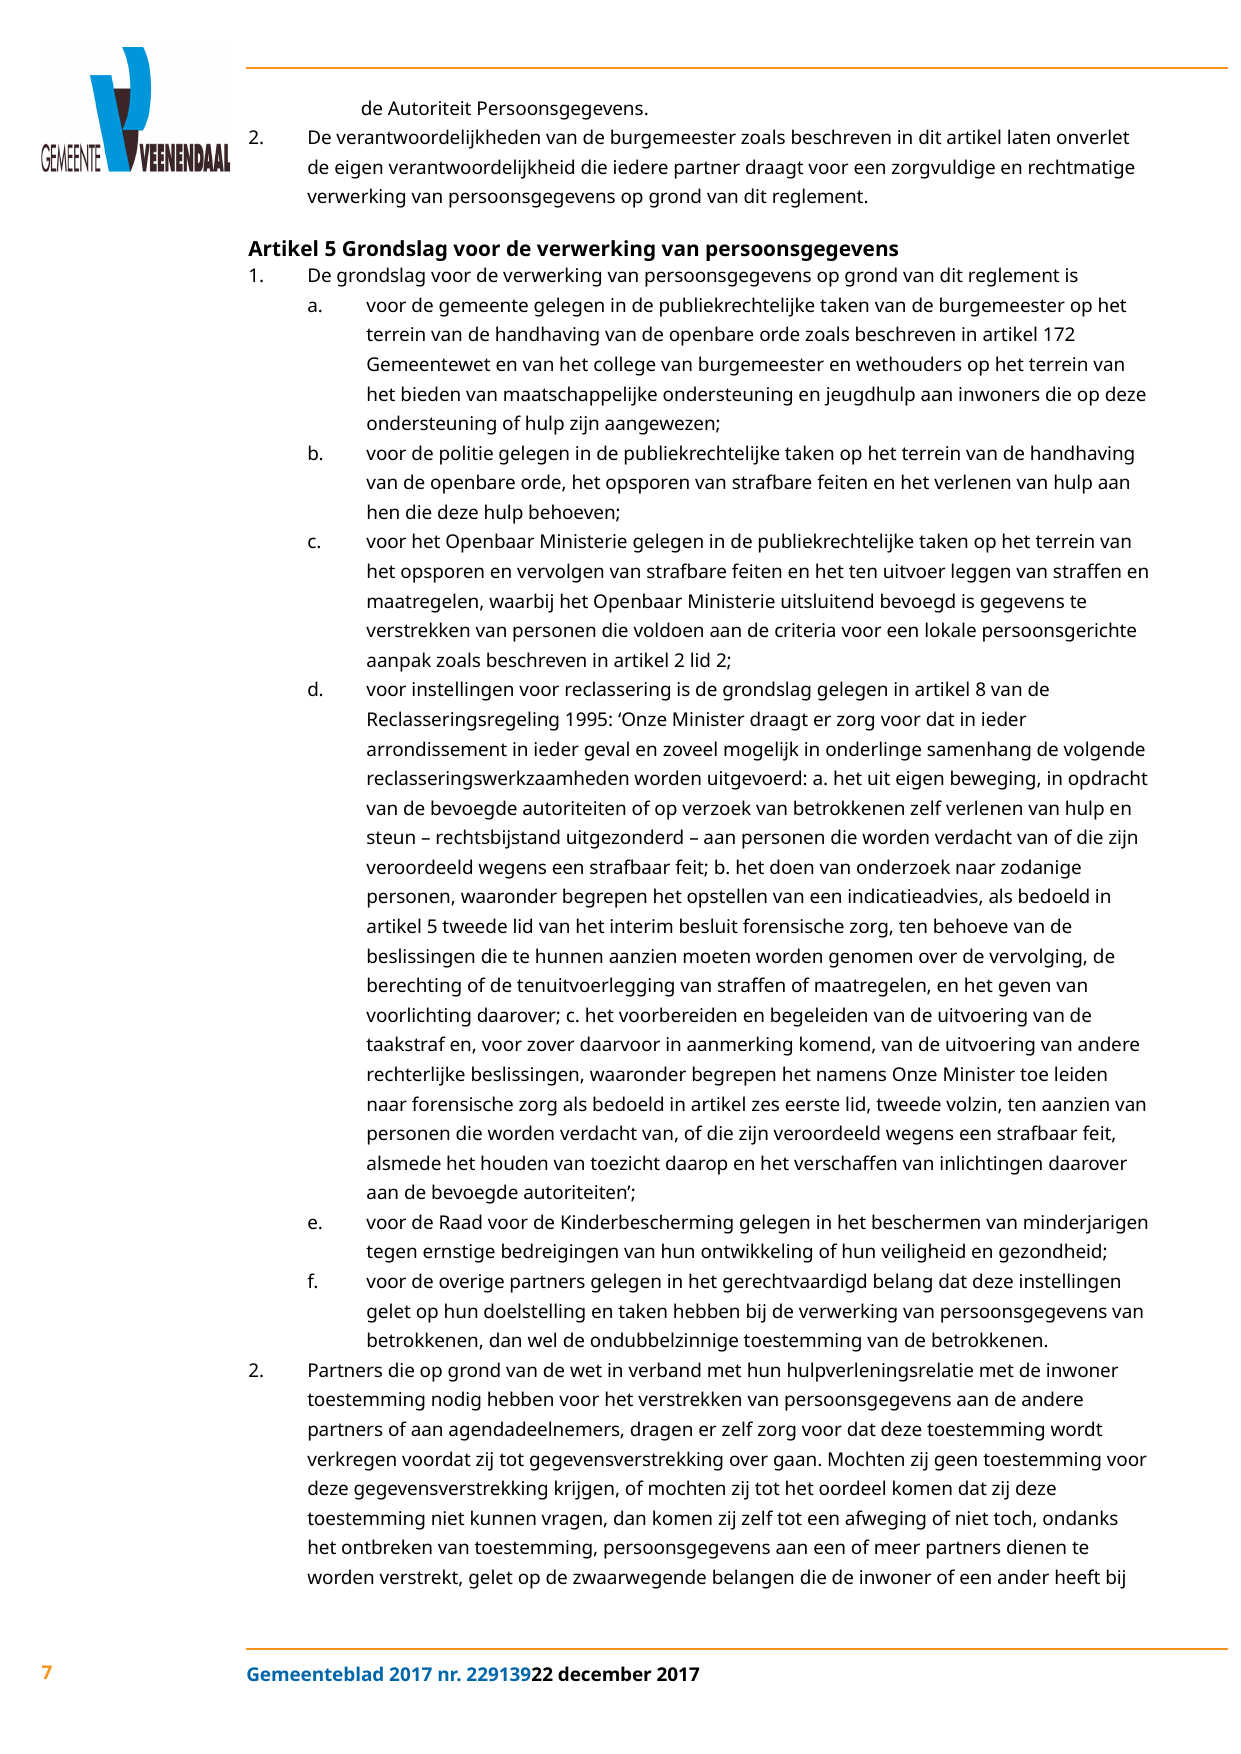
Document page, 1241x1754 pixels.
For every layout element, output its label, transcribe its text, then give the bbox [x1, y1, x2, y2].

list voor de overige partners gelegen in het gerechtvaardigd belang dat deze instellingen gelet op hun doelstelling en taken hebben bij de verwerking van persoonsgegevens van betrokkenen, dan wel de ondubbelzinnige toestemming van de betrokkenen. [307, 1268, 1152, 1353]
list voor de gemeente gelegen in de publiekrechtelijke taken van de burgemeester op het terrein van de handhaving van de openbare orde zoals beschreven in artikel 172 Gemeentewet en van het college van burgemeester en wethouders op het terrein van het bieden van maatschappelijke ondersteuning en jeugdhulp aan inwoners die op deze ondersteuning of hulp zijn aangewezen; [307, 292, 1152, 436]
list voor de Raad voor de Kinderbescherming gelegen in het beschermen van minderjarigen tegen ernstige bedreigingen van hun ontwikkeling of hun veiligheid en gezondheid; [307, 1209, 1152, 1264]
list voor instellingen voor reclassering is de grondslag gelegen in artikel 8 van de Reclasseringsregeling 1995: ‘Onze Minister draagt er zorg voor dat in ieder arrondissement in ieder geval en zoveel mogelijk in onderlinge samenhang de volgende reclasseringswerkzaamheden worden uitgevoerd: a. het uit eigen beweging, in opdracht van de bevoegde autoriteiten of op verzoek van betrokkenen zelf verlenen van hulp en steun – rechtsbijstand uitgezonderd – aan personen die worden verdacht van of die zijn veroordeeld wegens een strafbaar feit; b. het doen van onderzoek naar zodanige personen, waaronder begrepen het opstellen van een indicatieadvies, als bedoeld in artikel 5 tweede lid van het interim besluit forensische zorg, ten behoeve van de beslissingen die te hunnen aanzien moeten worden genomen over de vervolging, de berechting of de tenuitvoerlegging van straffen of maatregelen, en het geven van voorlichting daarover; c. het voorbereiden en begeleiden van de uitvoering van de taakstraf en, voor zover daarvoor in aanmerking komend, van de uitvoering van andere rechterlijke beslissingen, waaronder begrepen het namens Onze Minister toe leiden naar forensische zorg als bedoeld in artikel zes eerste lid, tweede volzin, ten aanzien van personen die worden verdacht van, of die zijn veroordeeld wegens een strafbaar feit, alsmede het houden van toezicht daarop en het verschaffen van inlichtingen daarover aan de bevoegde autoriteiten’; [307, 677, 1152, 1205]
picture [41, 47, 130, 172]
list voor het Openbaar Ministerie gelegen in de publiekrechtelijke taken op het terrein van het opsporen en vervolgen van strafbare feiten en het ten uitvoer leggen van straffen en maatregelen, waarbij het Openbaar Ministerie uitsluitend bevoegd is gegevens te verstrekken van personen die voldoen aan de criteria voor een lokale persoonsgerichte aanpak zoals beschreven in artikel 2 lid 2; [307, 529, 1152, 673]
text Artikel 5 Grondslag voor de verwerking van persoonsgegevens [248, 234, 1152, 262]
list voor de politie gelegen in de publiekrechtelijke taken op het terrein van de handhaving van de openbare orde, het opsporen van strafbare feiten en het verlenen van hulp aan hen die deze hulp behoeven; [307, 440, 1152, 525]
list De grondslag voor de verwerking van persoonsgegevens op grond van dit reglement is [248, 262, 1152, 288]
list de Autoriteit Persoonsgegevens. [323, 95, 1152, 121]
list Partners die op grond van de wet in verband met hun hulpverleningsrelatie met de inwoner toestemming nodig hebben voor het verstrekken van persoonsgegevens aan de andere partners of aan agendadeelnemers, dragen er zelf zorg voor dat deze toestemming wordt verkregen voordat zij tot gegevensverstrekking over gaan. Mochten zij geen toestemming voor deze gegevensverstrekking krijgen, of mochten zij tot het oordeel komen dat zij deze toestemming niet kunnen vragen, dan komen zij zelf tot een afweging of niet toch, ondanks het ontbreken van toestemming, persoonsgegevens aan een of meer partners dienen te worden verstrekt, gelet op de zwaarwegende belangen die de inwoner of een ander heeft bij [248, 1357, 1152, 1590]
list De verantwoordelijkheden van de burgemeester zoals beschreven in dit artikel laten onverlet de eigen verantwoordelijkheid die iedere partner draagt voor een zorgvuldige en rechtmatige verwerking van persoonsgegevens op grond van dit reglement. [248, 124, 1152, 209]
picture [123, 47, 231, 172]
